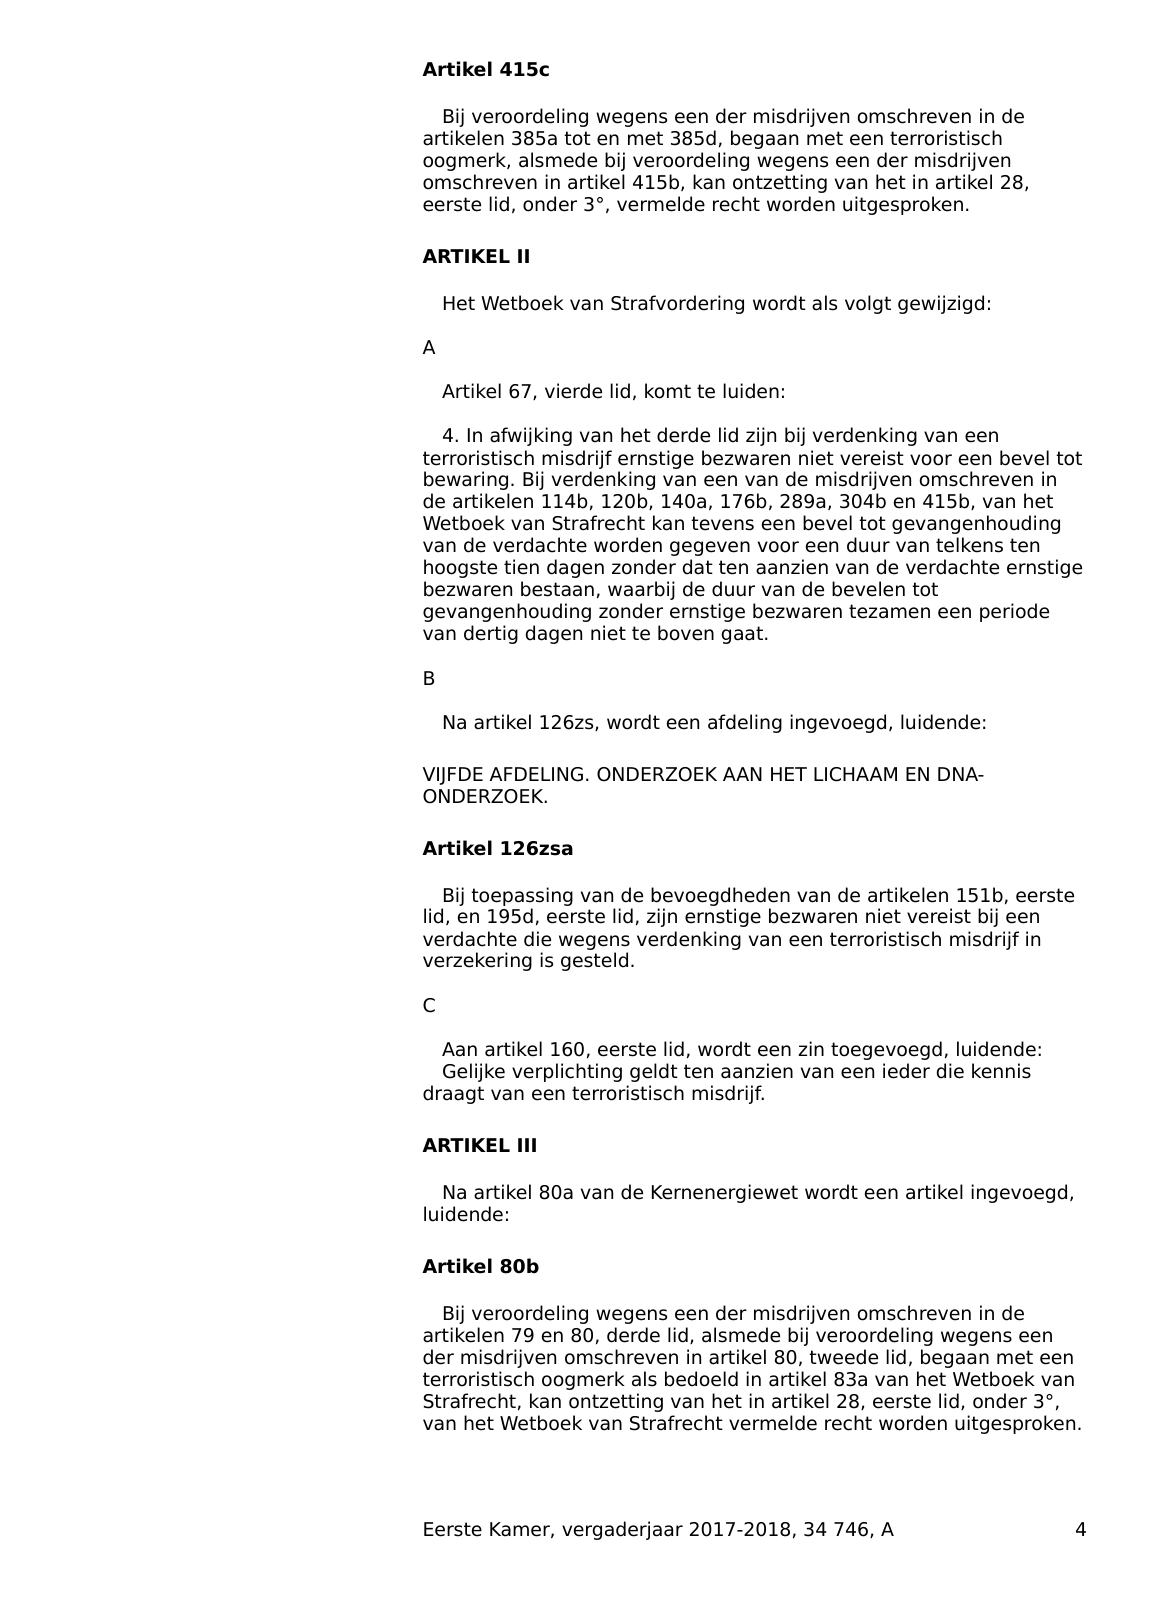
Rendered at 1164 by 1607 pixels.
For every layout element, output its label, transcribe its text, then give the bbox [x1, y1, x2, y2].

text A [422, 337, 1087, 359]
text Bij veroordeling wegens een der misdrijven omschreven in de artikelen 79 en 80, derde lid, alsmede bij veroordeling wegens een der misdrijven omschreven in artikel 80, tweede lid, begaan met een terroristisch oogmerk als bedoeld in artikel 83a van het Wetboek van Strafrecht, kan ontzetting van het in artikel 28, eerste lid, onder 3°, van het Wetboek van Strafrecht vermelde recht worden uitgesproken. [422, 1303, 1087, 1434]
text B [422, 667, 1087, 689]
subtitle Artikel 126zsa [422, 837, 1087, 859]
text Na artikel 126zs, wordt een afdeling ingevoegd, luidende: [422, 712, 1087, 733]
subtitle Artikel 80b [422, 1256, 1087, 1278]
text Bij veroordeling wegens een der misdrijven omschreven in de artikelen 385a tot en met 385d, begaan met een terroristisch oogmerk, alsmede bij veroordeling wegens een der misdrijven omschreven in artikel 415b, kan ontzetting van het in artikel 28, eerste lid, onder 3°, vermelde recht worden uitgesproken. [422, 106, 1087, 216]
text Het Wetboek van Strafvordering wordt als volgt gewijzigd: [422, 293, 1087, 315]
subtitle VIJFDE AFDELING. ONDERZOEK AAN HET LICHAAM EN DNA-ONDERZOEK. [422, 763, 1087, 807]
text C [422, 994, 1087, 1017]
text Artikel 67, vierde lid, komt te luiden: [422, 381, 1087, 403]
subtitle ARTIKEL II [422, 246, 1087, 268]
text Aan artikel 160, eerste lid, wordt een zin toegevoegd, luidende: [422, 1039, 1087, 1061]
subtitle ARTIKEL III [422, 1135, 1087, 1157]
text Na artikel 80a van de Kernenergiewet wordt een artikel ingevoegd, luidende: [422, 1182, 1087, 1226]
text Gelijke verplichting geldt ten aanzien van een ieder die kennis draagt van een terroristisch misdrijf. [422, 1061, 1087, 1105]
subtitle Artikel 415c [422, 59, 1087, 81]
text Bij toepassing van de bevoegdheden van de artikelen 151b, eerste lid, en 195d, eerste lid, zijn ernstige bezwaren niet vereist bij een verdachte die wegens verdenking van een terroristisch misdrijf in verzekering is gesteld. [422, 884, 1087, 972]
text 4. In afwijking van het derde lid zijn bij verdenking van een terroristisch misdrijf ernstige bezwaren niet vereist voor een bevel tot bewaring. Bij verdenking van een van de misdrijven omschreven in de artikelen 114b, 120b, 140a, 176b, 289a, 304b en 415b, van het Wetboek van Strafrecht kan tevens een bevel tot gevangenhouding van de verdachte worden gegeven voor een duur van telkens ten hoogste tien dagen zonder dat ten aanzien van de verdachte ernstige bezwaren bestaan, waarbij de duur van de bevelen tot gevangenhouding zonder ernstige bezwaren tezamen een periode van dertig dagen niet te boven gaat. [422, 425, 1087, 645]
